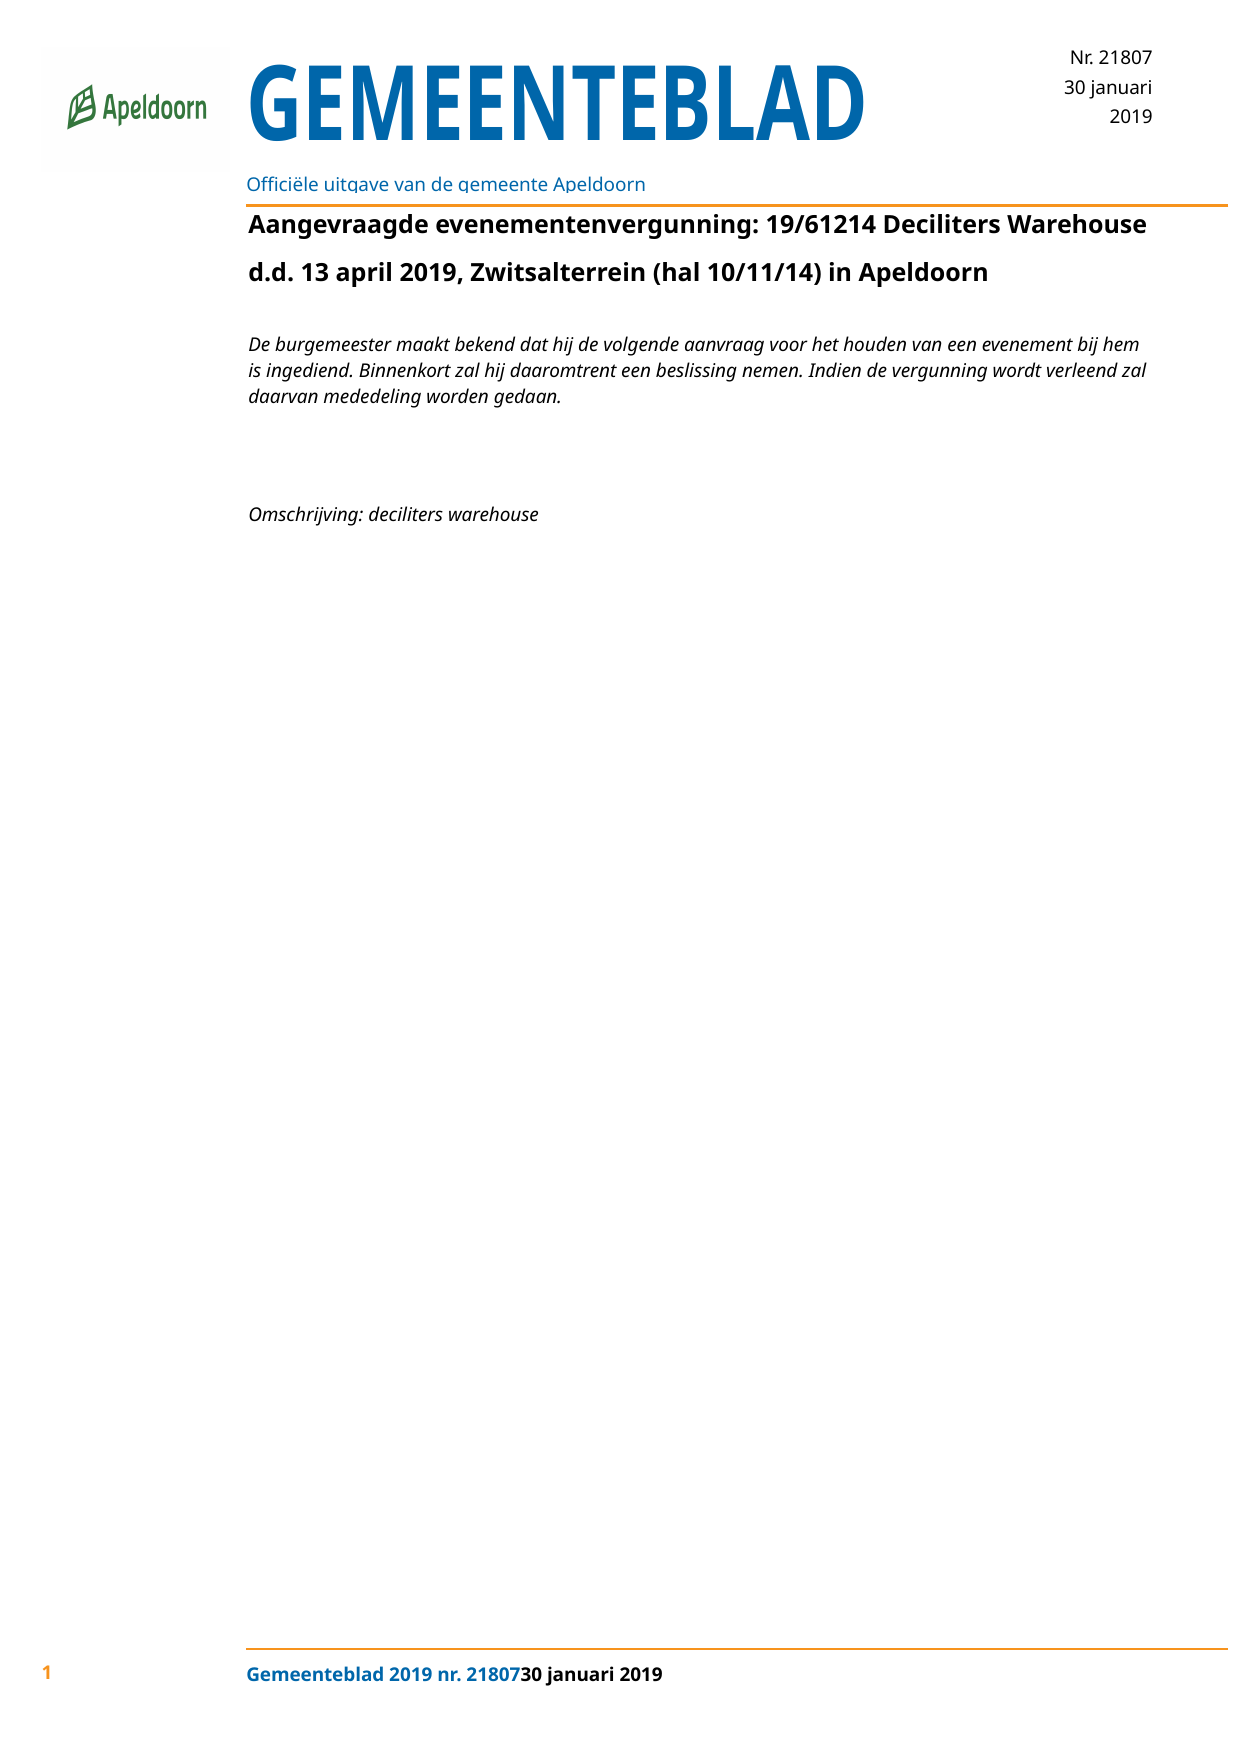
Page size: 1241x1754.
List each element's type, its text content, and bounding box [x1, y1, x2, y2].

text Omschrijving: deciliters warehouse [248, 501, 1152, 526]
text Aangevraagde evenementenvergunning: 19/61214 Deciliters Warehouse d.d. 13 april 2019, Zwitsalterrein (hal 10/11/14) in Apeldoorn [248, 207, 1152, 288]
picture [41, 47, 231, 172]
text De burgemeester maakt bekend dat hij de volgende aanvraag voor het houden van een evenement bij hem is ingediend. Binnenkort zal hij daaromtrent een beslissing nemen. Indien de vergunning wordt verleend zal daarvan mededeling worden gedaan. [248, 331, 1152, 409]
